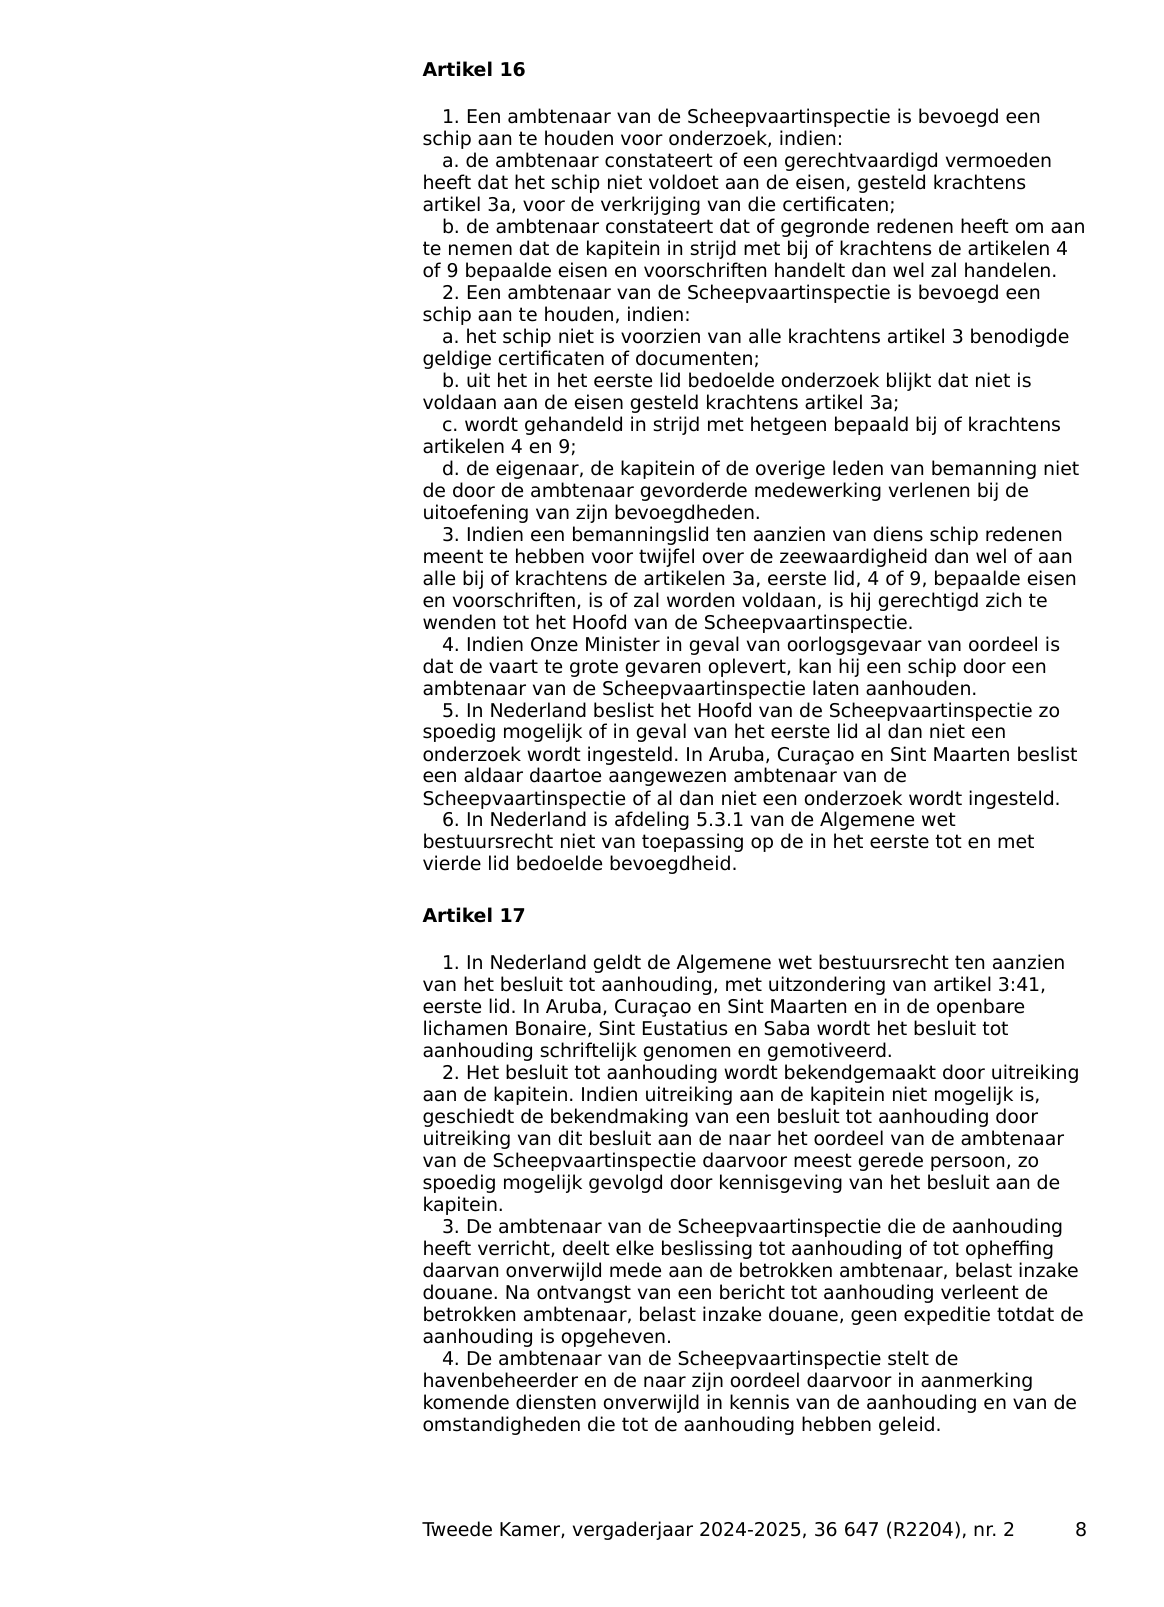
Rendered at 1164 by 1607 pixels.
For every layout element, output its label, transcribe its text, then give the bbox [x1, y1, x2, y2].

text 6. In Nederland is afdeling 5.3.1 van de Algemene wet bestuursrecht niet van toepassing op de in het eerste tot en met vierde lid bedoelde bevoegdheid. [422, 809, 1087, 875]
text 3. De ambtenaar van de Scheepvaartinspectie die de aanhouding heeft verricht, deelt elke beslissing tot aanhouding of tot opheffing daarvan onverwijld mede aan de betrokken ambtenaar, belast inzake douane. Na ontvangst van een bericht tot aanhouding verleent de betrokken ambtenaar, belast inzake douane, geen expeditie totdat de aanhouding is opgeheven. [422, 1216, 1087, 1348]
text b. de ambtenaar constateert dat of gegronde redenen heeft om aan te nemen dat de kapitein in strijd met bij of krachtens de artikelen 4 of 9 bepaalde eisen en voorschriften handelt dan wel zal handelen. [422, 216, 1087, 282]
text a. de ambtenaar constateert of een gerechtvaardigd vermoeden heeft dat het schip niet voldoet aan de eisen, gesteld krachtens artikel 3a, voor de verkrijging van die certificaten; [422, 150, 1087, 216]
subtitle Artikel 16 [422, 59, 1087, 81]
text 5. In Nederland beslist het Hoofd van de Scheepvaartinspectie zo spoedig mogelijk of in geval van het eerste lid al dan niet een onderzoek wordt ingesteld. In Aruba, Curaçao en Sint Maarten beslist een aldaar daartoe aangewezen ambtenaar van de Scheepvaartinspectie of al dan niet een onderzoek wordt ingesteld. [422, 699, 1087, 809]
text b. uit het in het eerste lid bedoelde onderzoek blijkt dat niet is voldaan aan de eisen gesteld krachtens artikel 3a; [422, 370, 1087, 414]
text 4. De ambtenaar van de Scheepvaartinspectie stelt de havenbeheerder en de naar zijn oordeel daarvoor in aanmerking komende diensten onverwijld in kennis van de aanhouding en van de omstandigheden die tot de aanhouding hebben geleid. [422, 1348, 1087, 1436]
subtitle Artikel 17 [422, 905, 1087, 927]
text 1. Een ambtenaar van de Scheepvaartinspectie is bevoegd een schip aan te houden voor onderzoek, indien: [422, 106, 1087, 150]
text 2. Het besluit tot aanhouding wordt bekendgemaakt door uitreiking aan de kapitein. Indien uitreiking aan de kapitein niet mogelijk is, geschiedt de bekendmaking van een besluit tot aanhouding door uitreiking van dit besluit aan de naar het oordeel van de ambtenaar van de Scheepvaartinspectie daarvoor meest gerede persoon, zo spoedig mogelijk gevolgd door kennisgeving van het besluit aan de kapitein. [422, 1062, 1087, 1216]
text 3. Indien een bemanningslid ten aanzien van diens schip redenen meent te hebben voor twijfel over de zeewaardigheid dan wel of aan alle bij of krachtens de artikelen 3a, eerste lid, 4 of 9, bepaalde eisen en voorschriften, is of zal worden voldaan, is hij gerechtigd zich te wenden tot het Hoofd van de Scheepvaartinspectie. [422, 524, 1087, 633]
text a. het schip niet is voorzien van alle krachtens artikel 3 benodigde geldige certificaten of documenten; [422, 326, 1087, 370]
text 4. Indien Onze Minister in geval van oorlogsgevaar van oordeel is dat de vaart te grote gevaren oplevert, kan hij een schip door een ambtenaar van de Scheepvaartinspectie laten aanhouden. [422, 633, 1087, 699]
text 2. Een ambtenaar van de Scheepvaartinspectie is bevoegd een schip aan te houden, indien: [422, 282, 1087, 326]
text 1. In Nederland geldt de Algemene wet bestuursrecht ten aanzien van het besluit tot aanhouding, met uitzondering van artikel 3:41, eerste lid. In Aruba, Curaçao en Sint Maarten en in de openbare lichamen Bonaire, Sint Eustatius en Saba wordt het besluit tot aanhouding schriftelijk genomen en gemotiveerd. [422, 952, 1087, 1062]
text c. wordt gehandeld in strijd met hetgeen bepaald bij of krachtens artikelen 4 en 9; [422, 414, 1087, 458]
text d. de eigenaar, de kapitein of de overige leden van bemanning niet de door de ambtenaar gevorderde medewerking verlenen bij de uitoefening van zijn bevoegdheden. [422, 458, 1087, 524]
